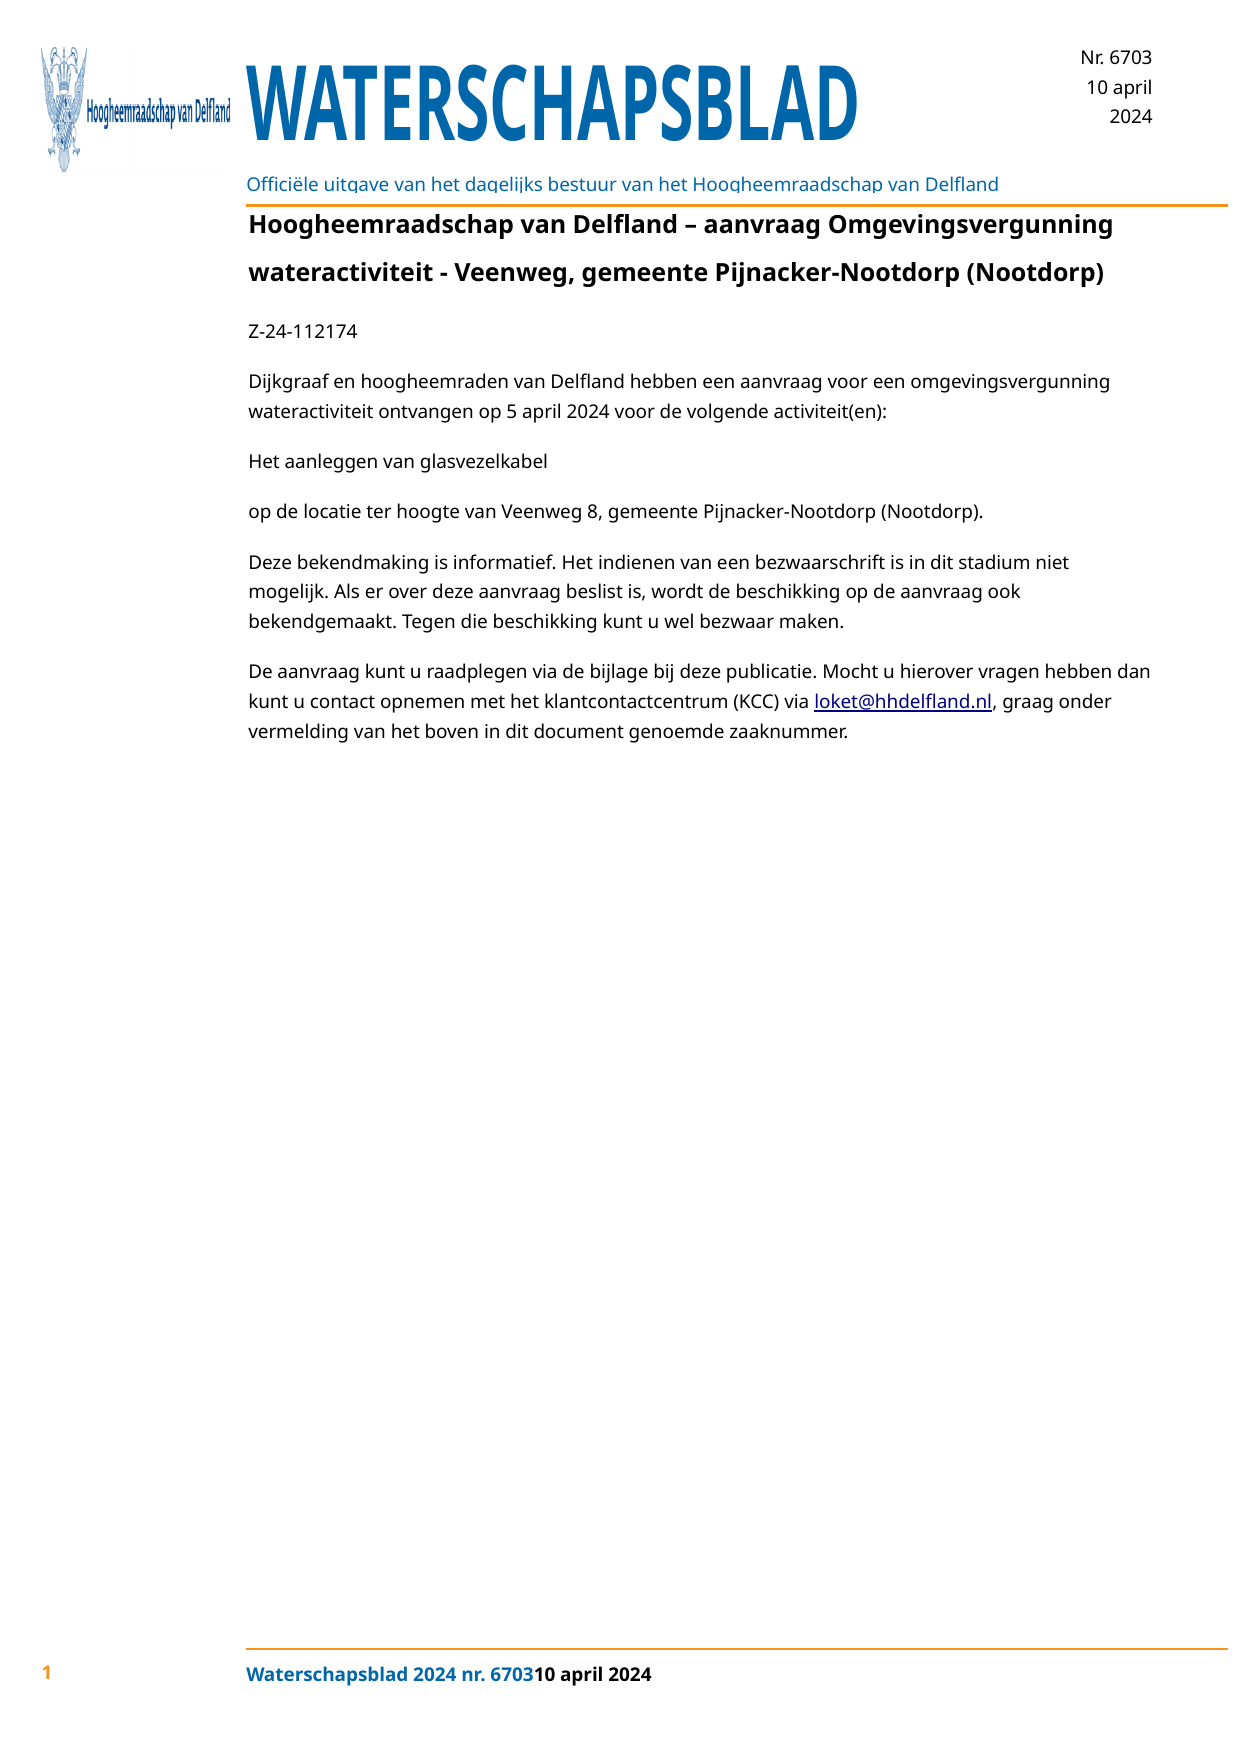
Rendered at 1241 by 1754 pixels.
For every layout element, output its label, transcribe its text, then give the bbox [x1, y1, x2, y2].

text Deze bekendmaking is informatief. Het indienen van een bezwaarschrift is in dit stadium niet mogelijk. Als er over deze aanvraag beslist is, wordt de beschikking op de aanvraag ook bekendgemaakt. Tegen die beschikking kunt u wel bezwaar maken. [248, 549, 1152, 634]
text Het aanleggen van glasvezelkabel [248, 448, 1152, 474]
picture [41, 47, 231, 172]
text Hoogheemraadschap van Delfland – aanvraag Omgevingsvergunning wateractiviteit - Veenweg, gemeente Pijnacker-Nootdorp (Nootdorp) [248, 207, 1152, 288]
text Dijkgraaf en hoogheemraden van Delfland hebben een aanvraag voor een omgevingsvergunning wateractiviteit ontvangen op 5 april 2024 voor de volgende activiteit(en): [248, 368, 1152, 424]
text De aanvraag kunt u raadplegen via de bijlage bij deze publicatie. Mocht u hierover vragen hebben dan kunt u contact opnemen met het klantcontactcentrum (KCC) via loket@hhdelfland.nl, graag onder vermelding van het boven in dit document genoemde zaaknummer. [248, 659, 1152, 744]
text Z-24-112174 [248, 318, 1152, 344]
text op de locatie ter hoogte van Veenweg 8, gemeente Pijnacker-Nootdorp (Nootdorp). [248, 499, 1152, 524]
